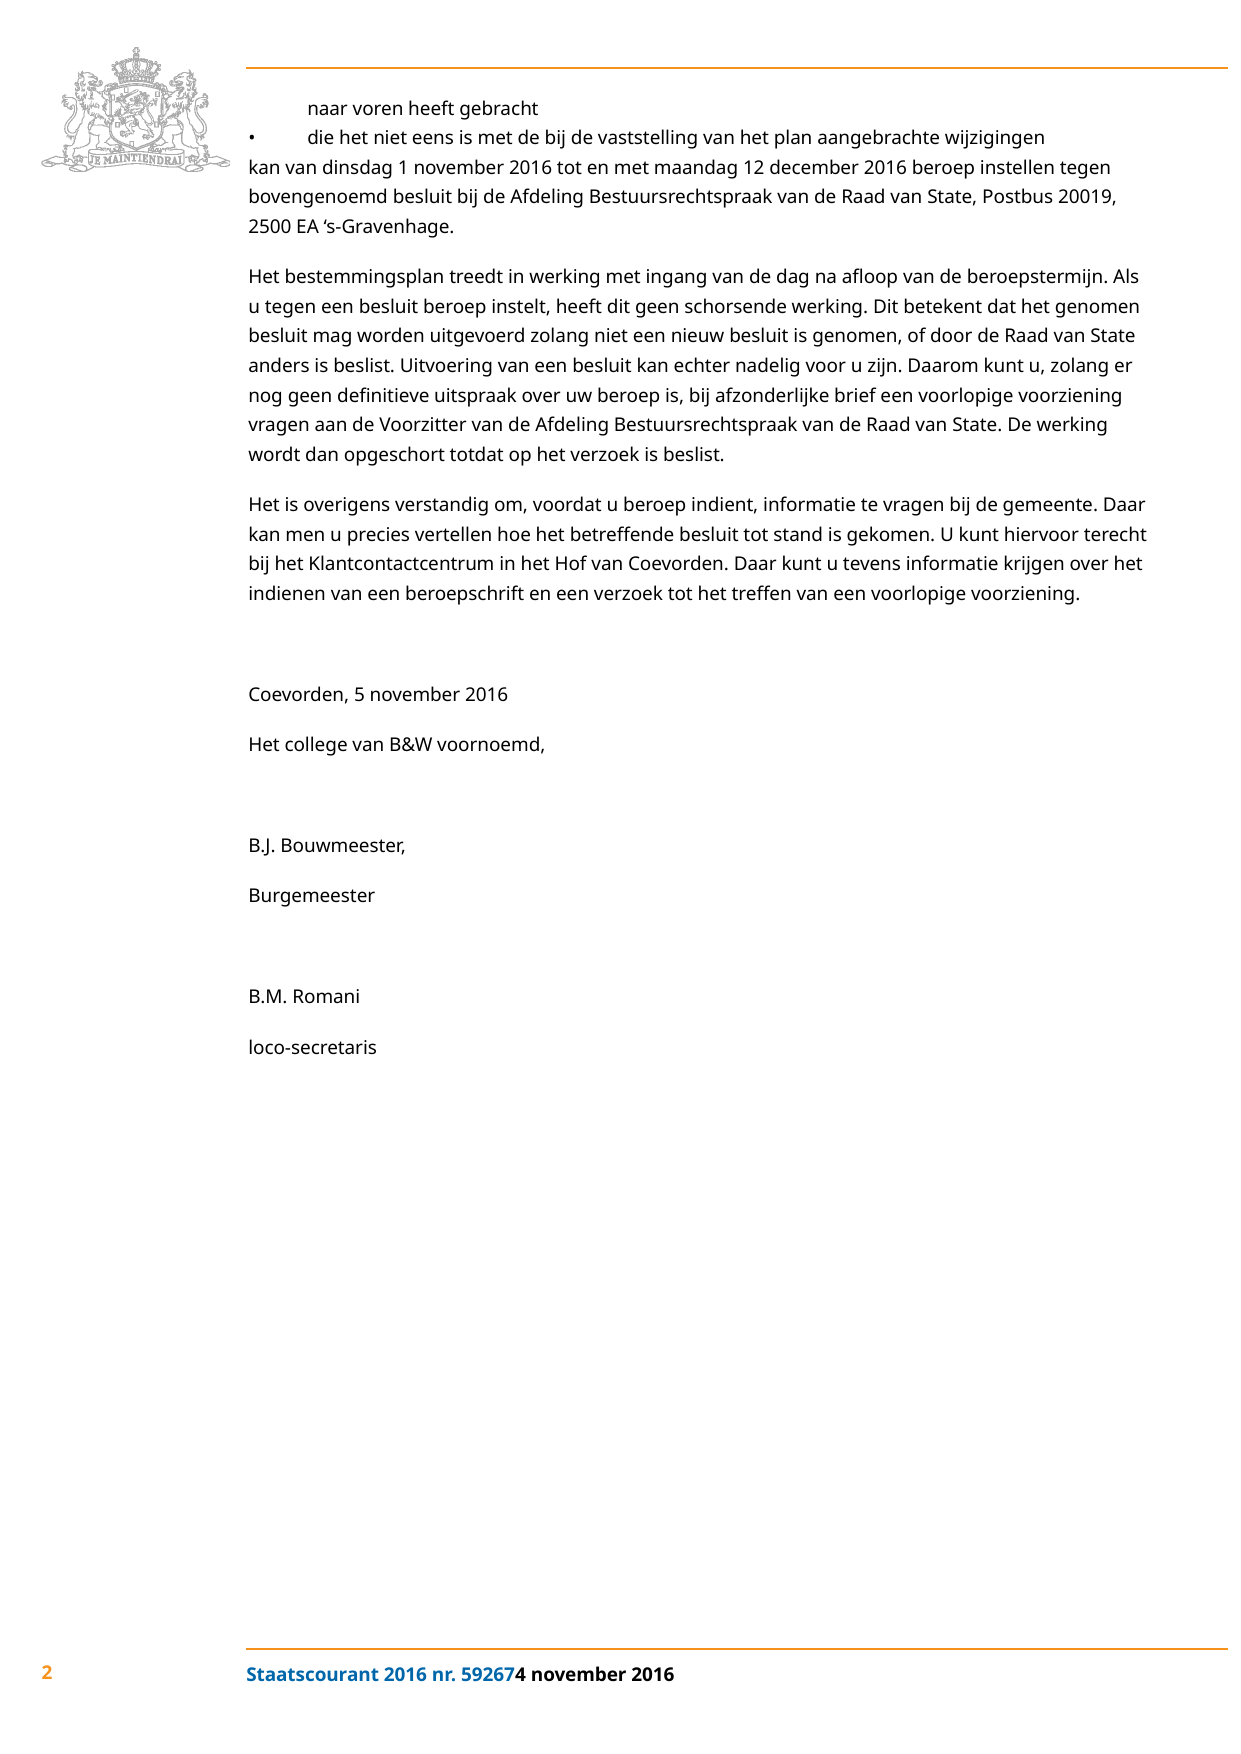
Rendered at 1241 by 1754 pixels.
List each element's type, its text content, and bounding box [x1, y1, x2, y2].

text Het is overigens verstandig om, voordat u beroep indient, informatie te vragen bij de gemeente. Daar kan men u precies vertellen hoe het betreffende besluit tot stand is gekomen. U kunt hiervoor terecht bij het Klantcontactcentrum in het Hof van Coevorden. Daar kunt u tevens informatie krijgen over het indienen van een beroepschrift en een verzoek tot het treffen van een voorlopige voorziening. [248, 491, 1152, 606]
text Het bestemmingsplan treedt in werking met ingang van de dag na afloop van de beroepstermijn. Als u tegen een besluit beroep instelt, heeft dit geen schorsende werking. Dit betekent dat het genomen besluit mag worden uitgevoerd zolang niet een nieuw besluit is genomen, of door de Raad van State anders is beslist. Uitvoering van een besluit kan echter nadelig voor u zijn. Daarom kunt u, zolang er nog geen definitieve uitspraak over uw beroep is, bij afzonderlijke brief een voorlopige voorziening vragen aan de Voorzitter van de Afdeling Bestuursrechtspraak van de Raad van State. De werking wordt dan opgeschort totdat op het verzoek is beslist. [248, 263, 1152, 467]
list die het niet eens is met de bij de vaststelling van het plan aangebrachte wijzigingen [248, 124, 1152, 150]
text B.J. Bouwmeester, [248, 832, 1152, 858]
picture [41, 47, 231, 172]
text Het college van B&W voornoemd, [248, 731, 1152, 757]
text kan van dinsdag 1 november 2016 tot en met maandag 12 december 2016 beroep instellen tegen bovengenoemd besluit bij de Afdeling Bestuursrechtspraak van de Raad van State, Postbus 20019, 2500 EA ‘s-Gravenhage. [248, 154, 1152, 239]
list naar voren heeft gebracht [248, 95, 1152, 121]
text Burgemeester [248, 883, 1152, 908]
text Coevorden, 5 november 2016 [248, 681, 1152, 707]
text B.M. Romani [248, 983, 1152, 1009]
text loco-secretaris [248, 1034, 1152, 1060]
